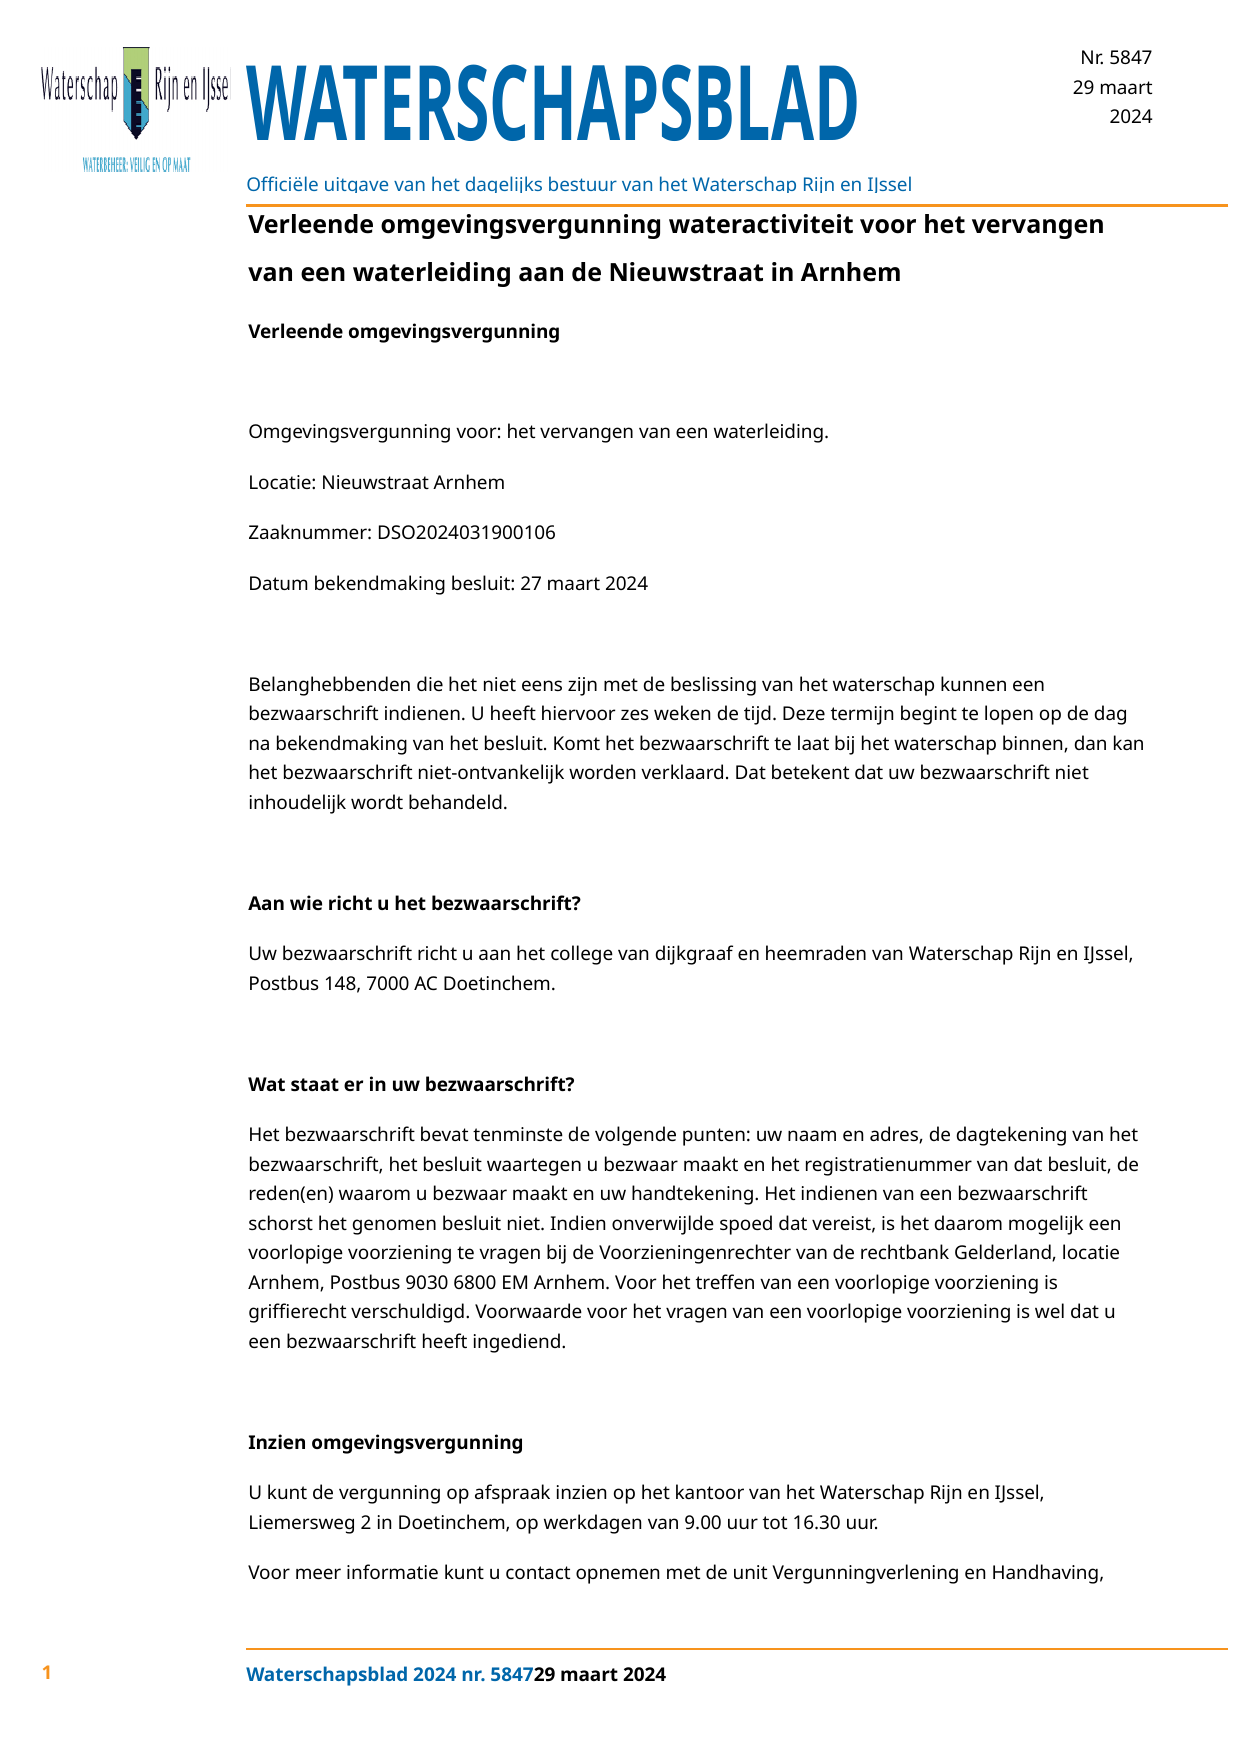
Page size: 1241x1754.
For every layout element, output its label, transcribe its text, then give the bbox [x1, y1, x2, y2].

text Voor meer informatie kunt u contact opnemen met de unit Vergunningverlening en Handhaving, [248, 1559, 1152, 1585]
text Omgevingsvergunning voor: het vervangen van een waterleiding. [248, 419, 1152, 444]
text Het bezwaarschrift bevat tenminste de volgende punten: uw naam en adres, de dagtekening van het bezwaarschrift, het besluit waartegen u bezwaar maakt en het registratienummer van dat besluit, de reden(en) waarom u bezwaar maakt en uw handtekening. Het indienen van een bezwaarschrift schorst het genomen besluit niet. Indien onverwijlde spoed dat vereist, is het daarom mogelijk een voorlopige voorziening te vragen bij de Voorzieningenrechter van de rechtbank Gelderland, locatie Arnhem, Postbus 9030 6800 EM Arnhem. Voor het treffen van een voorlopige voorziening is griffierecht verschuldigd. Voorwaarde voor het vragen van een voorlopige voorziening is wel dat u een bezwaarschrift heeft ingediend. [248, 1121, 1152, 1354]
text U kunt de vergunning op afspraak inzien op het kantoor van het Waterschap Rijn en IJssel, Liemersweg 2 in Doetinchem, op werkdagen van 9.00 uur tot 16.30 uur. [248, 1479, 1152, 1535]
text Uw bezwaarschrift richt u aan het college van dijkgraaf en heemraden van Waterschap Rijn en IJssel, Postbus 148, 7000 AC Doetinchem. [248, 940, 1152, 996]
text Datum bekendmaking besluit: 27 maart 2024 [248, 570, 1152, 596]
text Verleende omgevingsvergunning [248, 318, 1152, 344]
text Zaaknummer: DSO2024031900106 [248, 519, 1152, 545]
text Belanghebbenden die het niet eens zijn met de beslissing van het waterschap kunnen een bezwaarschrift indienen. U heeft hiervoor zes weken de tijd. Deze termijn begint te lopen op de dag na bekendmaking van het besluit. Komt het bezwaarschrift te laat bij het waterschap binnen, dan kan het bezwaarschrift niet-ontvankelijk worden verklaard. Dat betekent dat uw bezwaarschrift niet inhoudelijk wordt behandeld. [248, 671, 1152, 815]
text Verleende omgevingsvergunning wateractiviteit voor het vervangen van een waterleiding aan de Nieuwstraat in Arnhem [248, 207, 1152, 288]
text Inzien omgevingsvergunning [248, 1429, 1152, 1455]
text Aan wie richt u het bezwaarschrift? [248, 890, 1152, 916]
picture [41, 47, 231, 172]
text Locatie: Nieuwstraat Arnhem [248, 469, 1152, 495]
text Wat staat er in uw bezwaarschrift? [248, 1071, 1152, 1097]
